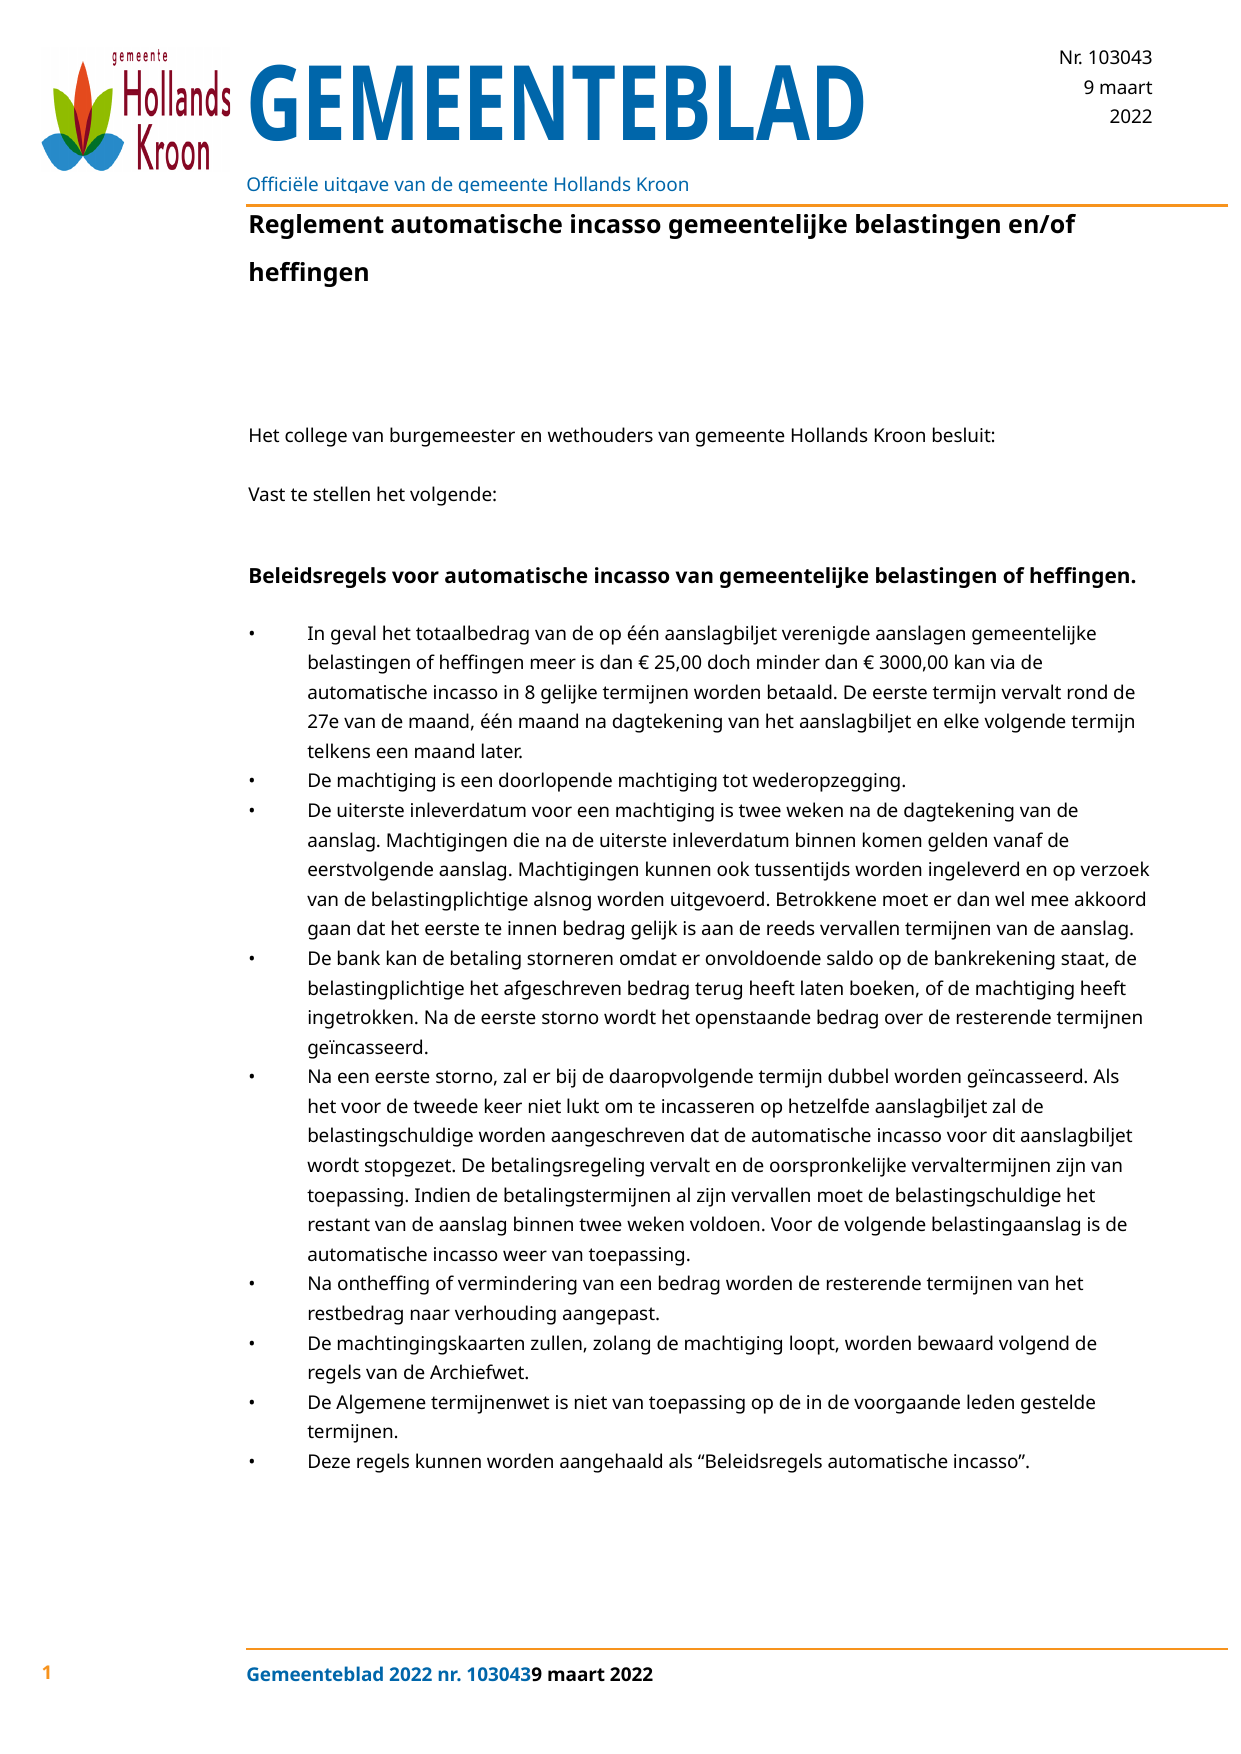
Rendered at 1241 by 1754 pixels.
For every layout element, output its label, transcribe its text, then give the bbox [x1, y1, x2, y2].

list In geval het totaalbedrag van de op één aanslagbiljet verenigde aanslagen gemeentelijke belastingen of heffingen meer is dan € 25,00 doch minder dan € 3000,00 kan via de automatische incasso in 8 gelijke termijnen worden betaald. De eerste termijn vervalt rond de 27e van de maand, één maand na dagtekening van het aanslagbiljet en elke volgende termijn telkens een maand later. [248, 620, 1152, 764]
list De machtingingskaarten zullen, zolang de machtiging loopt, worden bewaard volgend de regels van de Archiefwet. [248, 1330, 1152, 1385]
text Reglement automatische incasso gemeentelijke belastingen en/of heffingen [248, 207, 1152, 288]
text Het college van burgemeester en wethouders van gemeente Hollands Kroon besluit: [248, 422, 1152, 448]
text Beleidsregels voor automatische incasso van gemeentelijke belastingen of heffingen. [248, 562, 1152, 590]
list De bank kan de betaling storneren omdat er onvoldoende saldo op de bankrekening staat, de belastingplichtige het afgeschreven bedrag terug heeft laten boeken, of de machtiging heeft ingetrokken. Na de eerste storno wordt het openstaande bedrag over de resterende termijnen geïncasseerd. [248, 945, 1152, 1059]
list De machtiging is een doorlopende machtiging tot wederopzegging. [248, 768, 1152, 793]
list De uiterste inleverdatum voor een machtiging is twee weken na de dagtekening van de aanslag. Machtigingen die na de uiterste inleverdatum binnen komen gelden vanaf de eerstvolgende aanslag. Machtigingen kunnen ook tussentijds worden ingeleverd en op verzoek van de belastingplichtige alsnog worden uitgevoerd. Betrokkene moet er dan wel mee akkoord gaan dat het eerste te innen bedrag gelijk is aan de reeds vervallen termijnen van de aanslag. [248, 797, 1152, 941]
picture [41, 47, 231, 172]
list De Algemene termijnenwet is niet van toepassing op de in de voorgaande leden gestelde termijnen. [248, 1389, 1152, 1444]
text Vast te stellen het volgende: [248, 482, 1152, 507]
list Deze regels kunnen worden aangehaald als “Beleidsregels automatische incasso”. [248, 1448, 1152, 1474]
list Na ontheffing of vermindering van een bedrag worden de resterende termijnen van het restbedrag naar verhouding aangepast. [248, 1271, 1152, 1326]
list Na een eerste storno, zal er bij de daaropvolgende termijn dubbel worden geïncasseerd. Als het voor de tweede keer niet lukt om te incasseren op hetzelfde aanslagbiljet zal de belastingschuldige worden aangeschreven dat de automatische incasso voor dit aanslagbiljet wordt stopgezet. De betalingsregeling vervalt en de oorspronkelijke vervaltermijnen zijn van toepassing. Indien de betalingstermijnen al zijn vervallen moet de belastingschuldige het restant van de aanslag binnen twee weken voldoen. Voor de volgende belastingaanslag is de automatische incasso weer van toepassing. [248, 1063, 1152, 1267]
